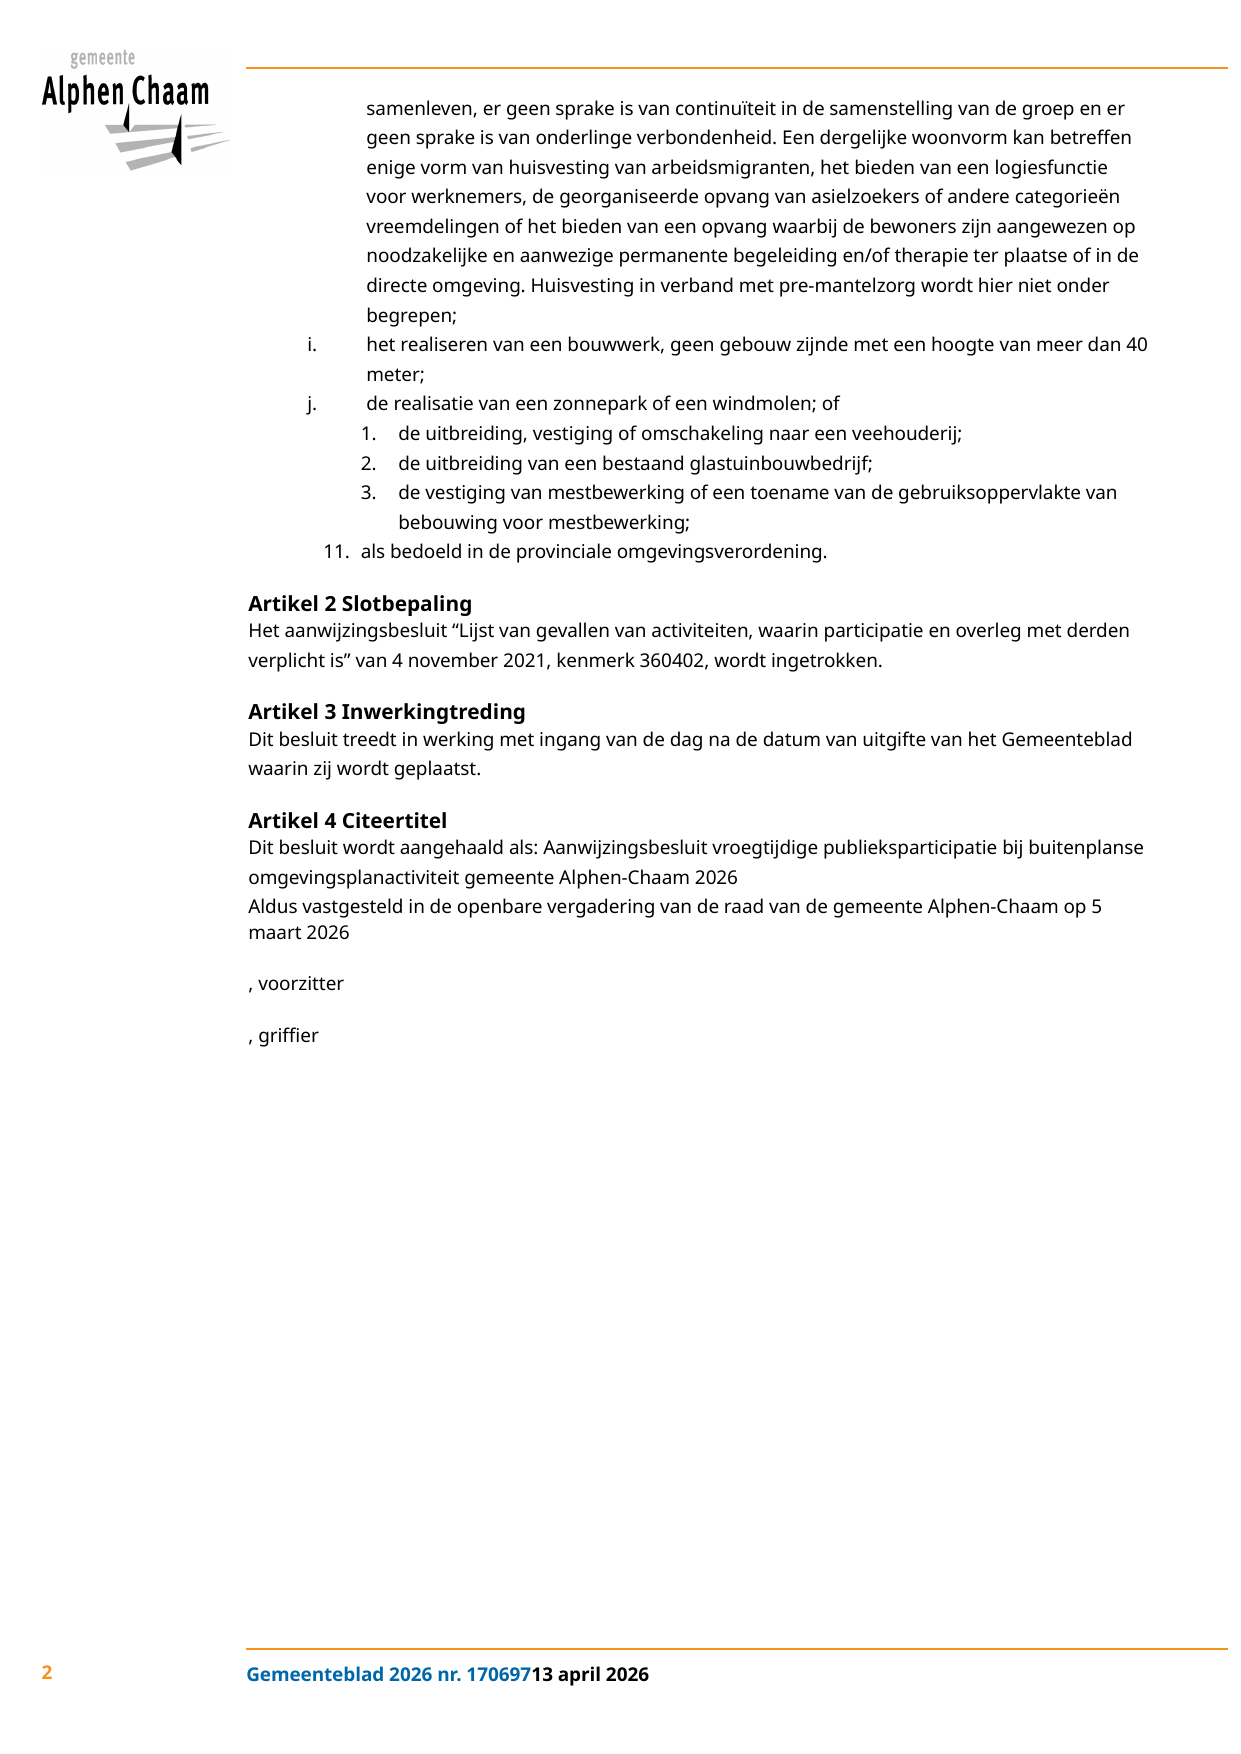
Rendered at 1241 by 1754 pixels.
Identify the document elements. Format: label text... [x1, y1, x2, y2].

picture [41, 47, 231, 172]
text , voorzitter [248, 971, 1152, 996]
text Artikel 3 Inwerkingtreding [248, 697, 1152, 726]
text , griffier [248, 1022, 1152, 1048]
list samenleven, er geen sprake is van continuïteit in de samenstelling van de groep en er geen sprake is van onderlinge verbondenheid. Een dergelijke woonvorm kan betreffen enige vorm van huisvesting van arbeidsmigranten, het bieden van een logiesfunctie voor werknemers, de georganiseerde opvang van asielzoekers of andere categorieën vreemdelingen of het bieden van een opvang waarbij de bewoners zijn aangewezen op noodzakelijke en aanwezige permanente begeleiding en/of therapie ter plaatse of in de directe omgeving. Huisvesting in verband met pre-mantelzorg wordt hier niet onder begrepen; [307, 95, 1152, 328]
list het realiseren van een bouwwerk, geen gebouw zijnde met een hoogte van meer dan 40 meter; [307, 331, 1152, 387]
text Dit besluit wordt aangehaald als: Aanwijzingsbesluit vroegtijdige publieksparticipatie bij buitenplanse omgevingsplanactiviteit gemeente Alphen-Chaam 2026 [248, 834, 1152, 889]
text Dit besluit treedt in werking met ingang van de dag na de datum van uitgifte van het Gemeenteblad waarin zij wordt geplaatst. [248, 726, 1152, 781]
text Artikel 4 Citeertitel [248, 806, 1152, 834]
list de realisatie van een zonnepark of een windmolen; of [307, 391, 1152, 416]
text Aldus vastgesteld in de openbare vergadering van de raad van de gemeente Alphen-Chaam op 5 maart 2026 [248, 893, 1152, 945]
list de uitbreiding, vestiging of omschakeling naar een veehouderij; [361, 420, 1152, 446]
text Het aanwijzingsbesluit “Lijst van gevallen van activiteiten, waarin participatie en overleg met derden verplicht is” van 4 november 2021, kenmerk 360402, wordt ingetrokken. [248, 617, 1152, 673]
text Artikel 2 Slotbepaling [248, 589, 1152, 617]
list als bedoeld in de provinciale omgevingsverordening. [323, 538, 1152, 564]
list de uitbreiding van een bestaand glastuinbouwbedrijf; [361, 450, 1152, 476]
list de vestiging van mestbewerking of een toename van de gebruiksoppervlakte van bebouwing voor mestbewerking; [361, 479, 1152, 535]
